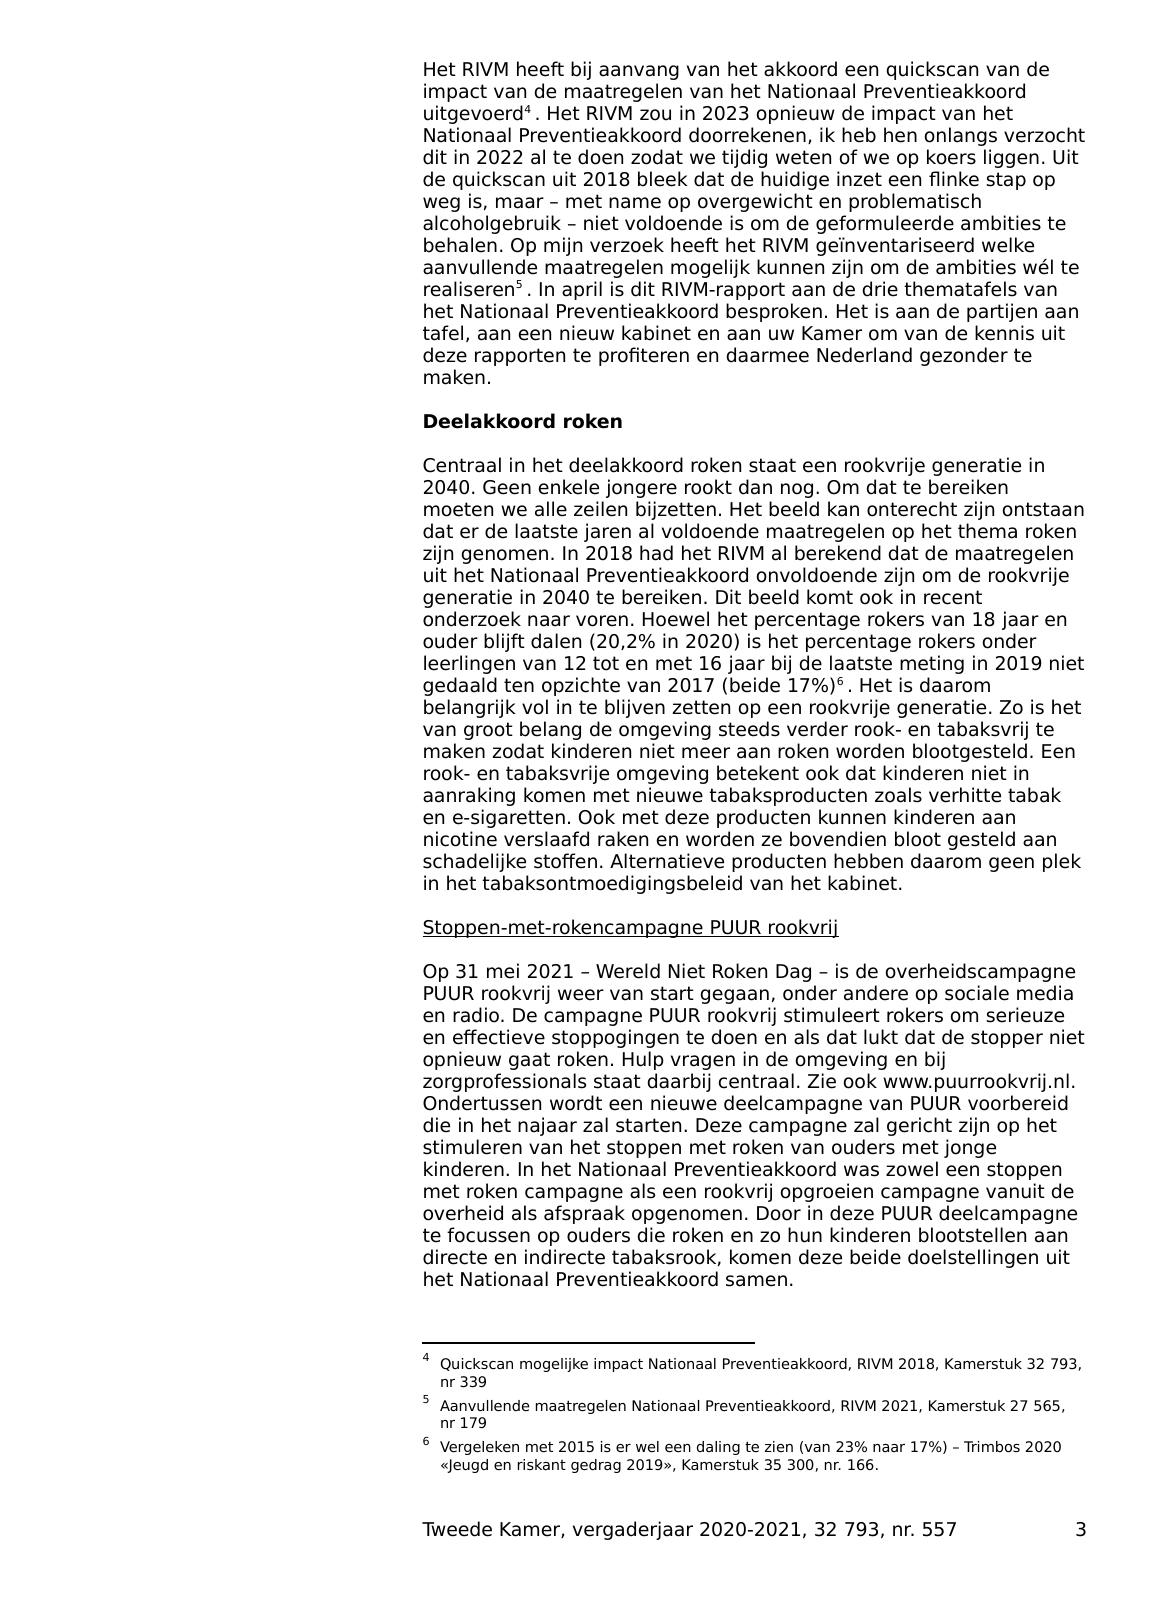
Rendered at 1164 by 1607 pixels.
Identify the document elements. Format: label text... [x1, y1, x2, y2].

text Op 31 mei 2021 – Wereld Niet Roken Dag – is de overheidscampagne PUUR rookvrij weer van start gegaan, onder andere op sociale media en radio. De campagne PUUR rookvrij stimuleert rokers om serieuze en effectieve stoppogingen te doen en als dat lukt dat de stopper niet opnieuw gaat roken. Hulp vragen in de omgeving en bij zorgprofessionals staat daarbij centraal. Zie ook www.puurrookvrij.nl. [422, 961, 1087, 1093]
text Ondertussen wordt een nieuwe deelcampagne van PUUR voorbereid die in het najaar zal starten. Deze campagne zal gericht zijn op het stimuleren van het stoppen met roken van ouders met jonge kinderen. In het Nationaal Preventieakkoord was zowel een stoppen met roken campagne als een rookvrij opgroeien campagne vanuit de overheid als afspraak opgenomen. Door in deze PUUR deelcampagne te focussen op ouders die roken en zo hun kinderen blootstellen aan directe en indirecte tabaksrook, komen deze beide doelstellingen uit het Nationaal Preventieakkoord samen. [422, 1093, 1087, 1291]
text Aanvullende maatregelen Nationaal Preventieakkoord, RIVM 2021, Kamerstuk 27 565, nr 179 [422, 1393, 1087, 1432]
text Centraal in het deelakkoord roken staat een rookvrije generatie in 2040. Geen enkele jongere rookt dan nog. Om dat te bereiken moeten we alle zeilen bijzetten. Het beeld kan onterecht zijn ontstaan dat er de laatste jaren al voldoende maatregelen op het thema roken zijn genomen. In 2018 had het RIVM al berekend dat de maatregelen uit het Nationaal Preventieakkoord onvoldoende zijn om de rookvrije generatie in 2040 te bereiken. Dit beeld komt ook in recent onderzoek naar voren. Hoewel het percentage rokers van 18 jaar en ouder blijft dalen (20,2% in 2020) is het percentage rokers onder leerlingen van 12 tot en met 16 jaar bij de laatste meting in 2019 niet gedaald ten opzichte van 2017 (beide 17%). Het is daarom belangrijk vol in te blijven zetten op een rookvrije generatie. Zo is het van groot belang de omgeving steeds verder rook- en tabaksvrij te maken zodat kinderen niet meer aan roken worden blootgesteld. Een rook- en tabaksvrije omgeving betekent ook dat kinderen niet in aanraking komen met nieuwe tabaksproducten zoals verhitte tabak en e-sigaretten. Ook met deze producten kunnen kinderen aan nicotine verslaafd raken en worden ze bovendien bloot gesteld aan schadelijke stoffen. Alternatieve producten hebben daarom geen plek in het tabaksontmoedigingsbeleid van het kabinet. [422, 455, 1087, 895]
text Het RIVM heeft bij aanvang van het akkoord een quickscan van de impact van de maatregelen van het Nationaal Preventieakkoord uitgevoerd. Het RIVM zou in 2023 opnieuw de impact van het Nationaal Preventieakkoord doorrekenen, ik heb hen onlangs verzocht dit in 2022 al te doen zodat we tijdig weten of we op koers liggen. Uit de quickscan uit 2018 bleek dat de huidige inzet een flinke stap op weg is, maar – met name op overgewicht en problematisch alcoholgebruik – niet voldoende is om de geformuleerde ambities te behalen. Op mijn verzoek heeft het RIVM geïnventariseerd welke aanvullende maatregelen mogelijk kunnen zijn om de ambities wél te realiseren. In april is dit RIVM-rapport aan de drie thematafels van het Nationaal Preventieakkoord besproken. Het is aan de partijen aan tafel, aan een nieuw kabinet en aan uw Kamer om van de kennis uit deze rapporten te profiteren en daarmee Nederland gezonder te maken. [422, 59, 1087, 389]
text Quickscan mogelijke impact Nationaal Preventieakkoord, RIVM 2018, Kamerstuk 32 793, nr 339 [422, 1352, 1087, 1391]
text Vergeleken met 2015 is er wel een daling te zien (van 23% naar 17%) – Trimbos 2020 «Jeugd en riskant gedrag 2019», Kamerstuk 35 300, nr. 166. [422, 1435, 1087, 1474]
subtitle Deelakkoord roken [422, 411, 1087, 433]
subtitle Stoppen-met-rokencampagne PUUR rookvrij [422, 917, 1087, 939]
